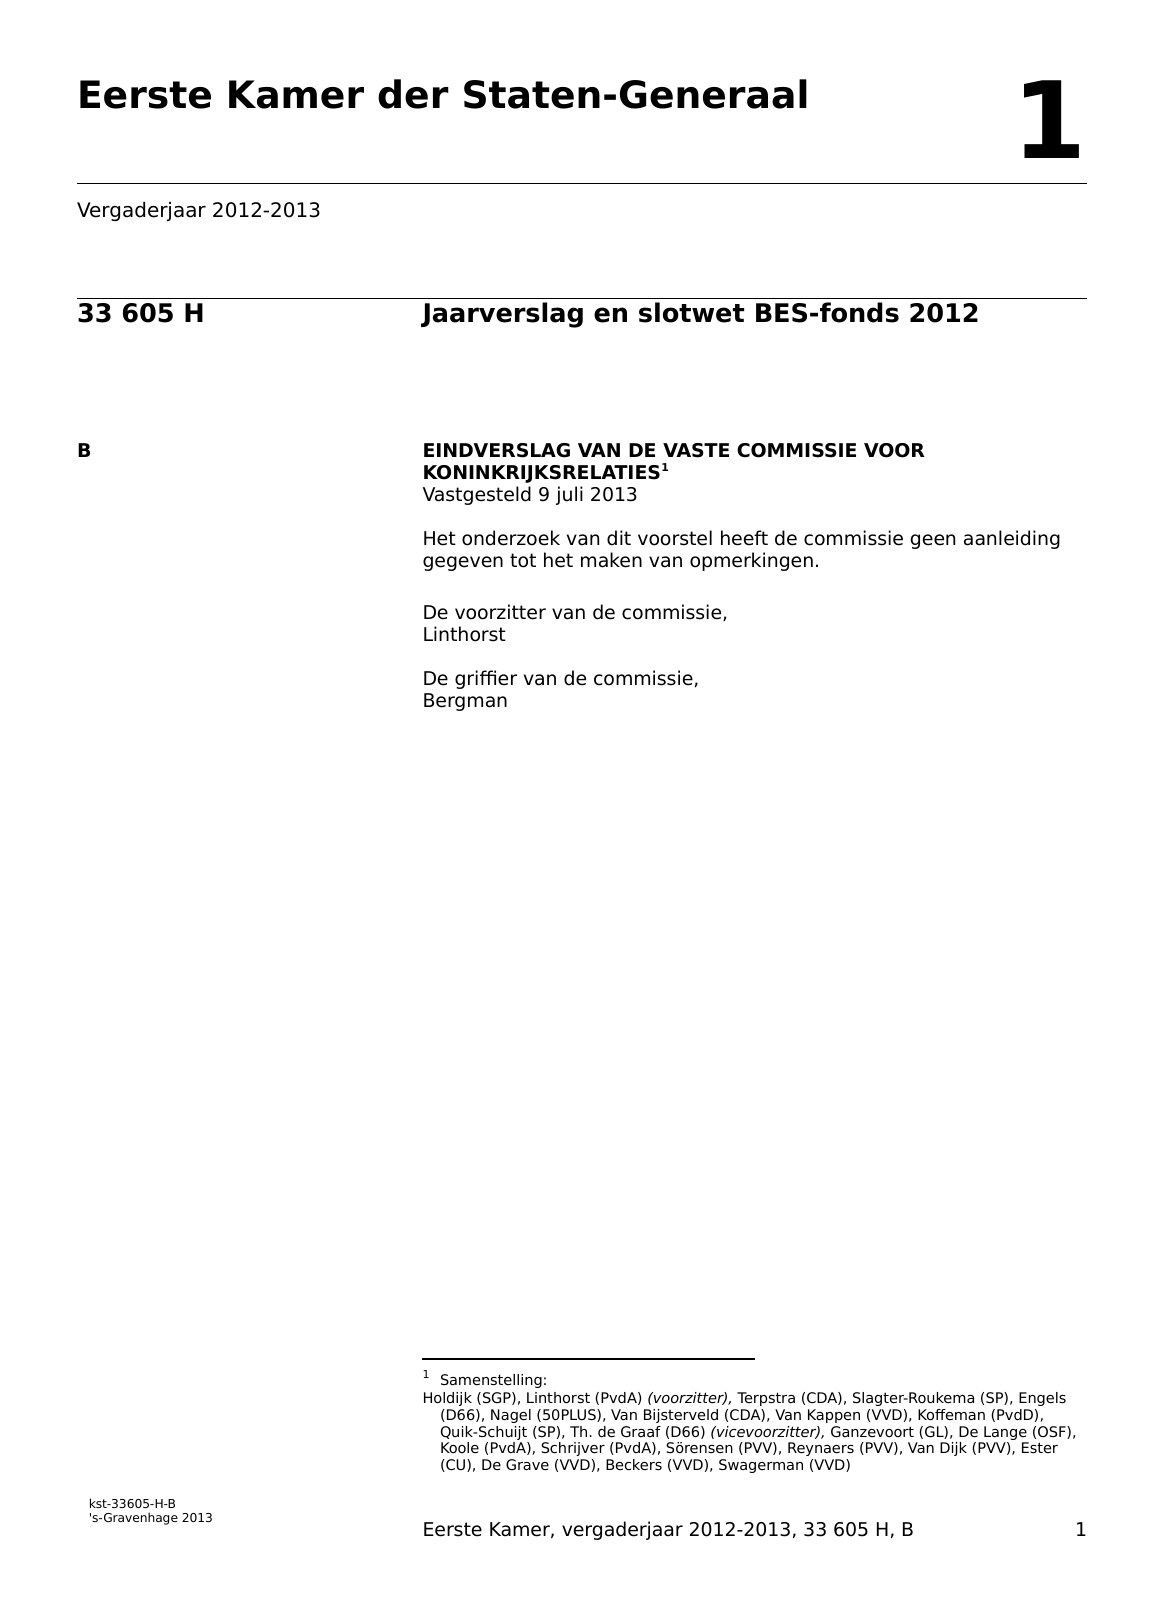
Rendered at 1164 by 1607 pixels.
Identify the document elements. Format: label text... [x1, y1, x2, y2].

subtitle 33 605 H Jaarverslag en slotwet BES-fonds 2012 [77, 299, 1087, 329]
text De voorzitter van de commissie, Linthorst [422, 602, 1087, 646]
table_header 1 [886, 59, 1087, 183]
text De griffier van de commissie, Bergman [422, 668, 1087, 712]
text 's-Gravenhage 2013 [88, 1511, 323, 1525]
text Het onderzoek van dit voorstel heeft de commissie geen aanleiding gegeven tot het maken van opmerkingen. [422, 528, 1087, 572]
table_cell Vergaderjaar 2012-2013 [77, 184, 1087, 298]
table_header Eerste Kamer der Staten-Generaal [77, 59, 886, 183]
subtitle B EINDVERSLAG VAN DE VASTE COMMISSIE VOOR KONINKRIJKSRELATIES [77, 440, 1087, 484]
text Holdijk (SGP), Linthorst (PvdA) (voorzitter), Terpstra (CDA), Slagter-Roukema (SP), Engels (D66), Nagel (50PLUS), Van Bijsterveld (CDA), Van Kappen (VVD), Koffeman (PvdD), Quik-Schuijt (SP), Th. de Graaf (D66) (vicevoorzitter), Ganzevoort (GL), De Lange (OSF), Koole (PvdA), Schrijver (PvdA), Sörensen (PVV), Reynaers (PVV), Van Dijk (PVV), Ester (CU), De Grave (VVD), Beckers (VVD), Swagerman (VVD) [422, 1390, 1087, 1474]
text kst-33605-H-B [88, 1497, 323, 1511]
text Vastgesteld 9 juli 2013 [422, 484, 1087, 506]
text Samenstelling: [422, 1368, 1087, 1390]
